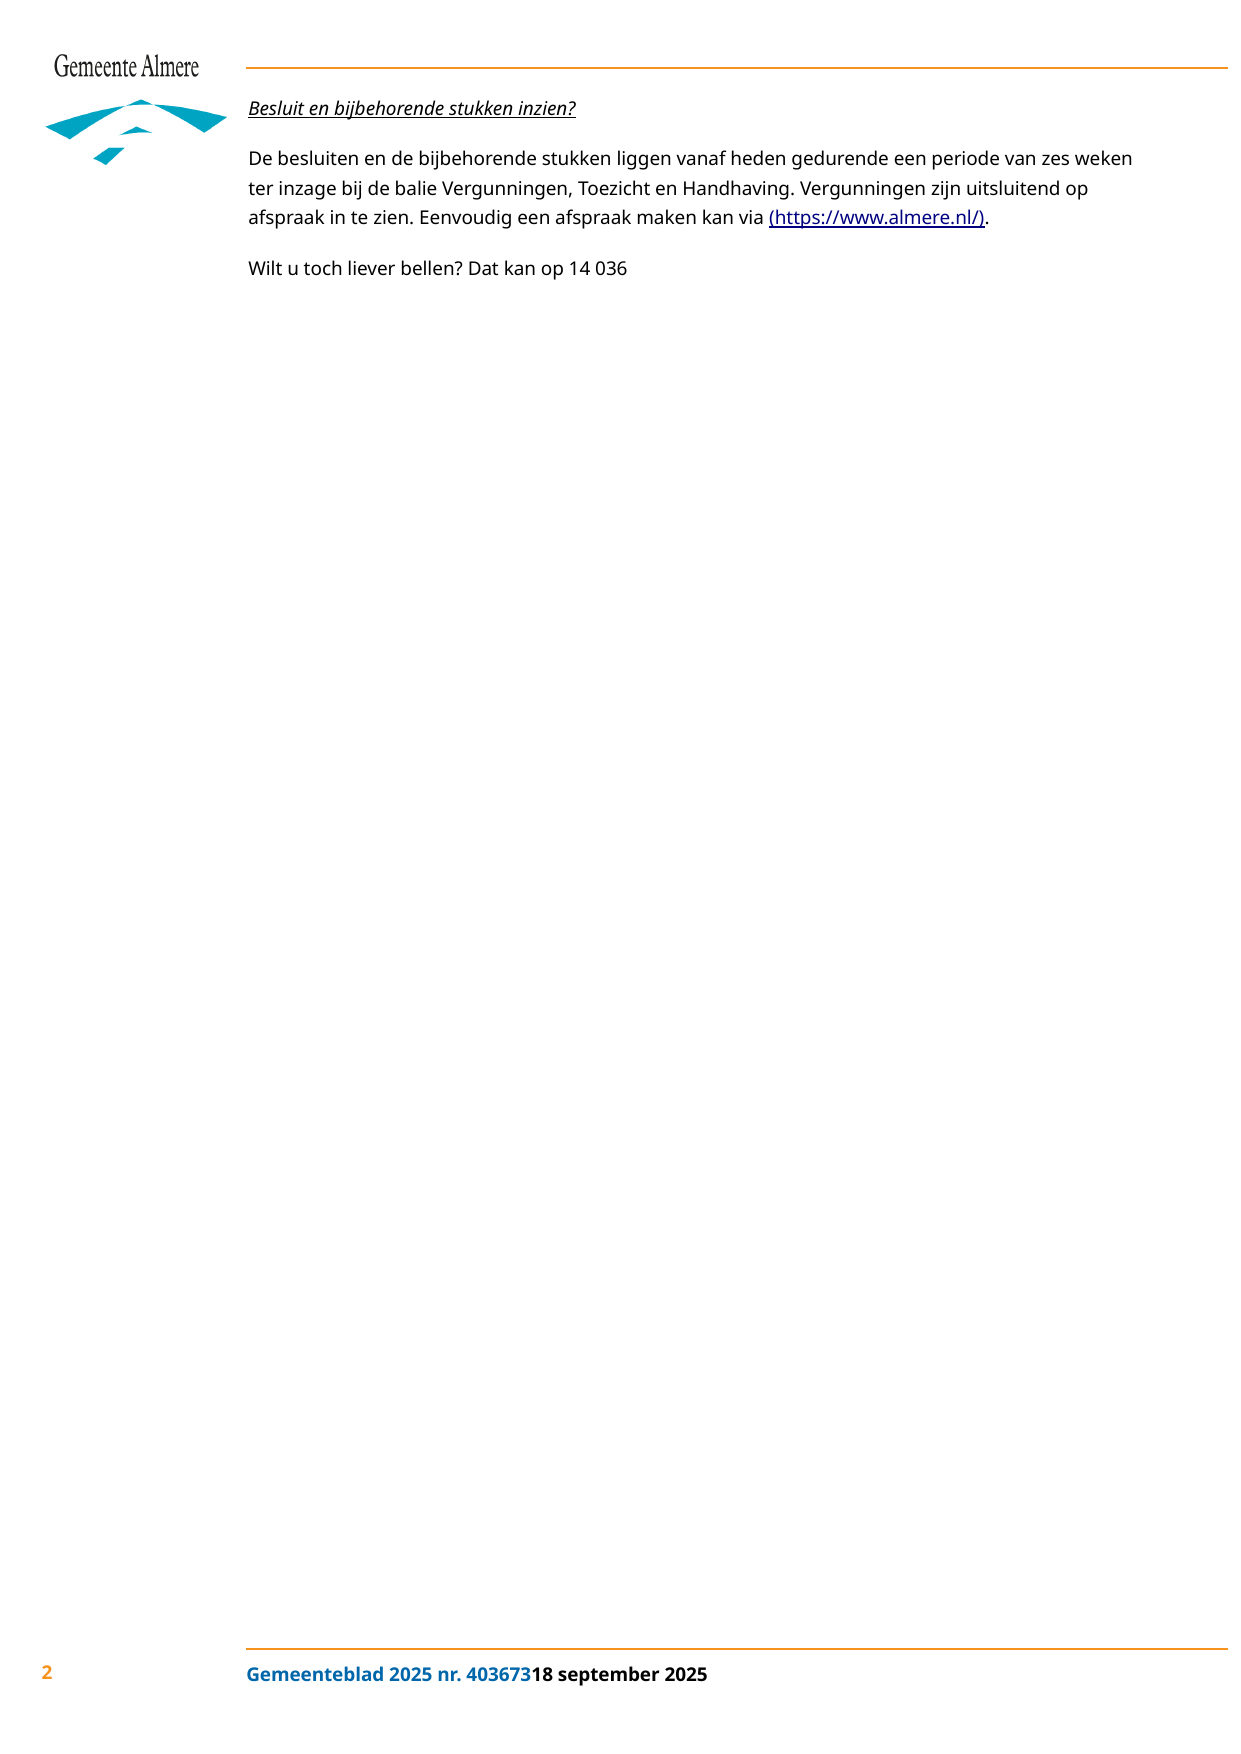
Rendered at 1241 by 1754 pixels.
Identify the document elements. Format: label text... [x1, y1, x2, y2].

text De besluiten en de bijbehorende stukken liggen vanaf heden gedurende een periode van zes weken ter inzage bij de balie Vergunningen, Toezicht en Handhaving. Vergunningen zijn uitsluitend op afspraak in te zien. Eenvoudig een afspraak maken kan via (https://www.almere.nl/). [248, 145, 1152, 230]
picture [41, 47, 231, 172]
text Wilt u toch liever bellen? Dat kan op 14 036 [248, 255, 1152, 281]
text Besluit en bijbehorende stukken inzien? [248, 95, 1152, 121]
